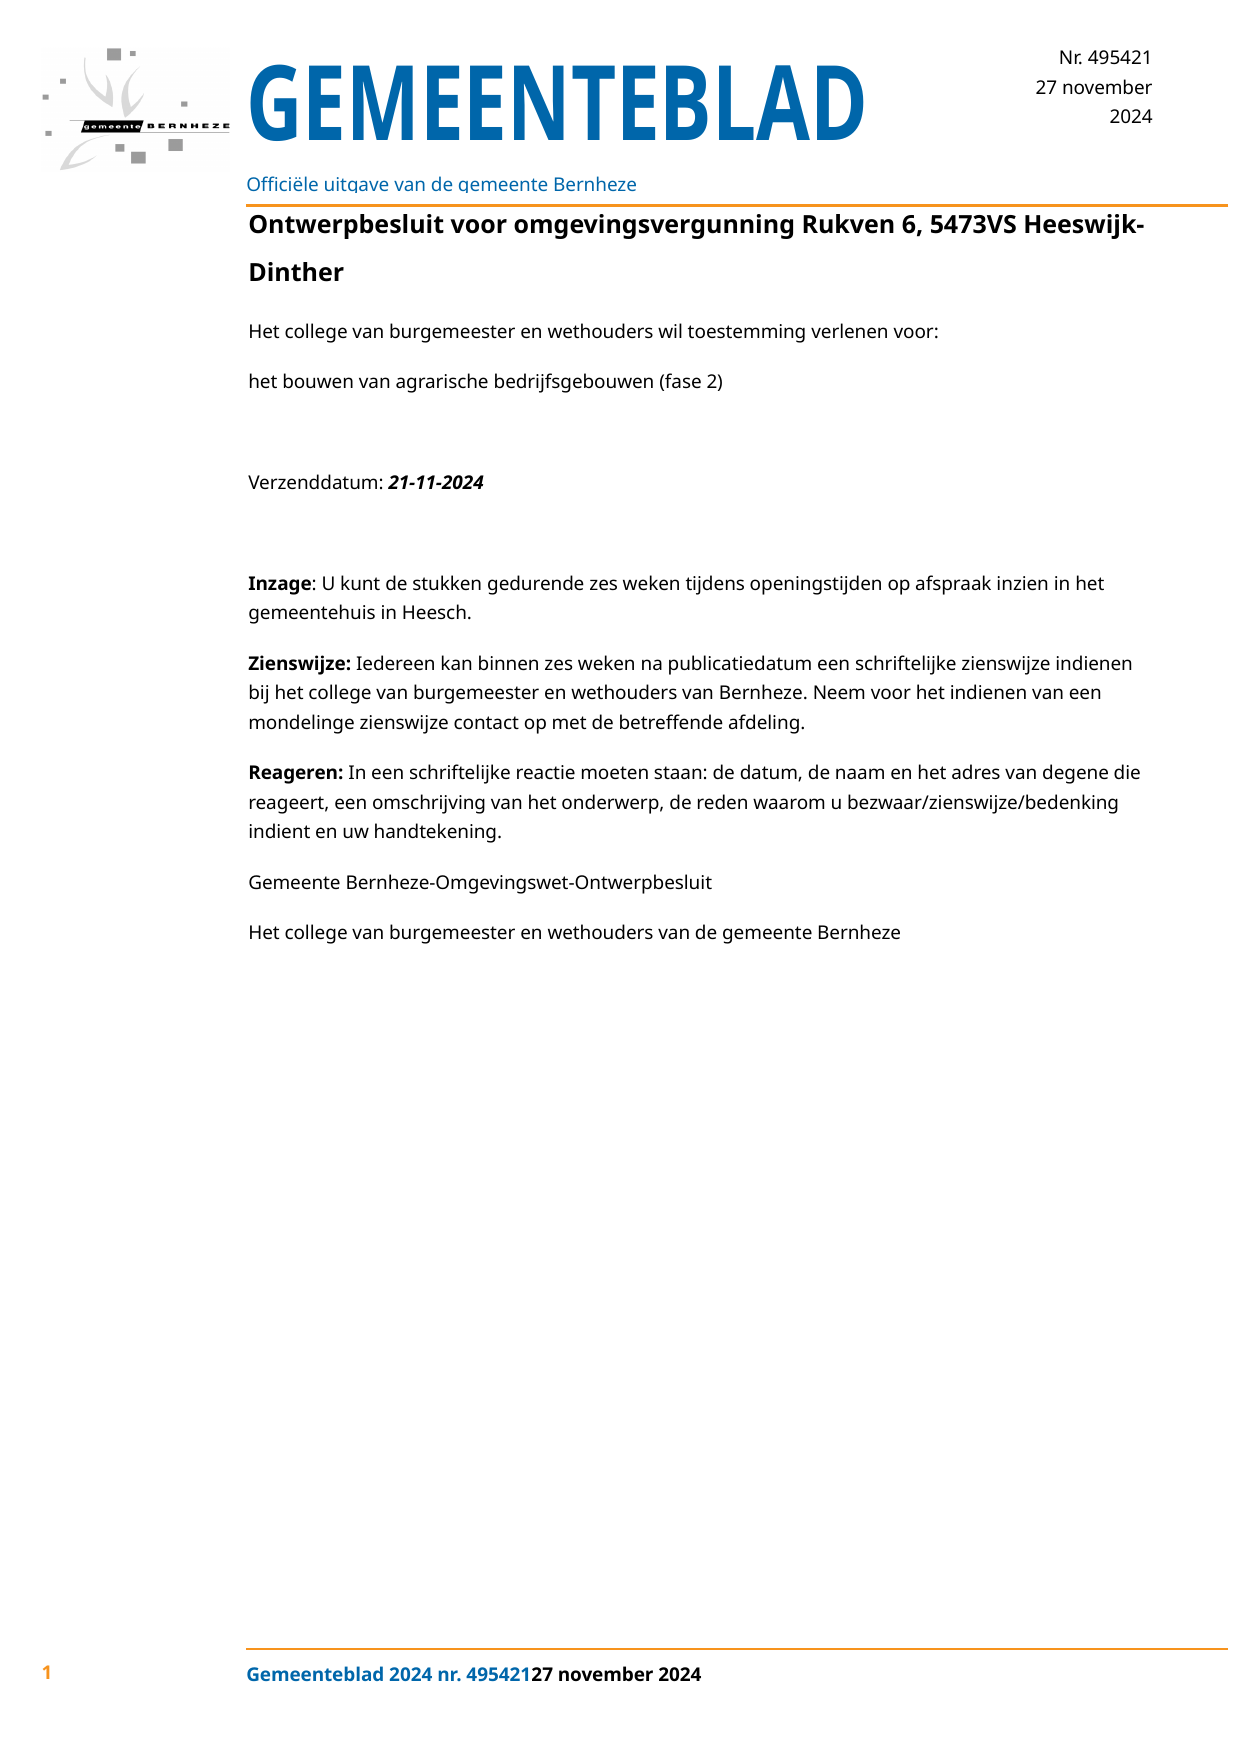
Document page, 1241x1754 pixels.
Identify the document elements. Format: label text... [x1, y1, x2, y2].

text Inzage: U kunt de stukken gedurende zes weken tijdens openingstijden op afspraak inzien in het gemeentehuis in Heesch. [248, 570, 1152, 625]
text Verzenddatum: 21-11-2024 [248, 469, 1152, 495]
picture [41, 47, 231, 172]
text Reageren: In een schriftelijke reactie moeten staan: de datum, de naam en het adres van degene die reageert, een omschrijving van het onderwerp, de reden waarom u bezwaar/zienswijze/bedenking indient en uw handtekening. [248, 759, 1152, 844]
text Het college van burgemeester en wethouders van de gemeente Bernheze [248, 919, 1152, 945]
text Zienswijze: Iedereen kan binnen zes weken na publicatiedatum een schriftelijke zienswijze indienen bij het college van burgemeester en wethouders van Bernheze. Neem voor het indienen van een mondelinge zienswijze contact op met de betreffende afdeling. [248, 650, 1152, 735]
text Ontwerpbesluit voor omgevingsvergunning Rukven 6, 5473VS Heeswijk-Dinther [248, 207, 1152, 288]
text Gemeente Bernheze-Omgevingswet-Ontwerpbesluit [248, 869, 1152, 895]
text het bouwen van agrarische bedrijfsgebouwen (fase 2) [248, 368, 1152, 394]
text Het college van burgemeester en wethouders wil toestemming verlenen voor: [248, 318, 1152, 344]
